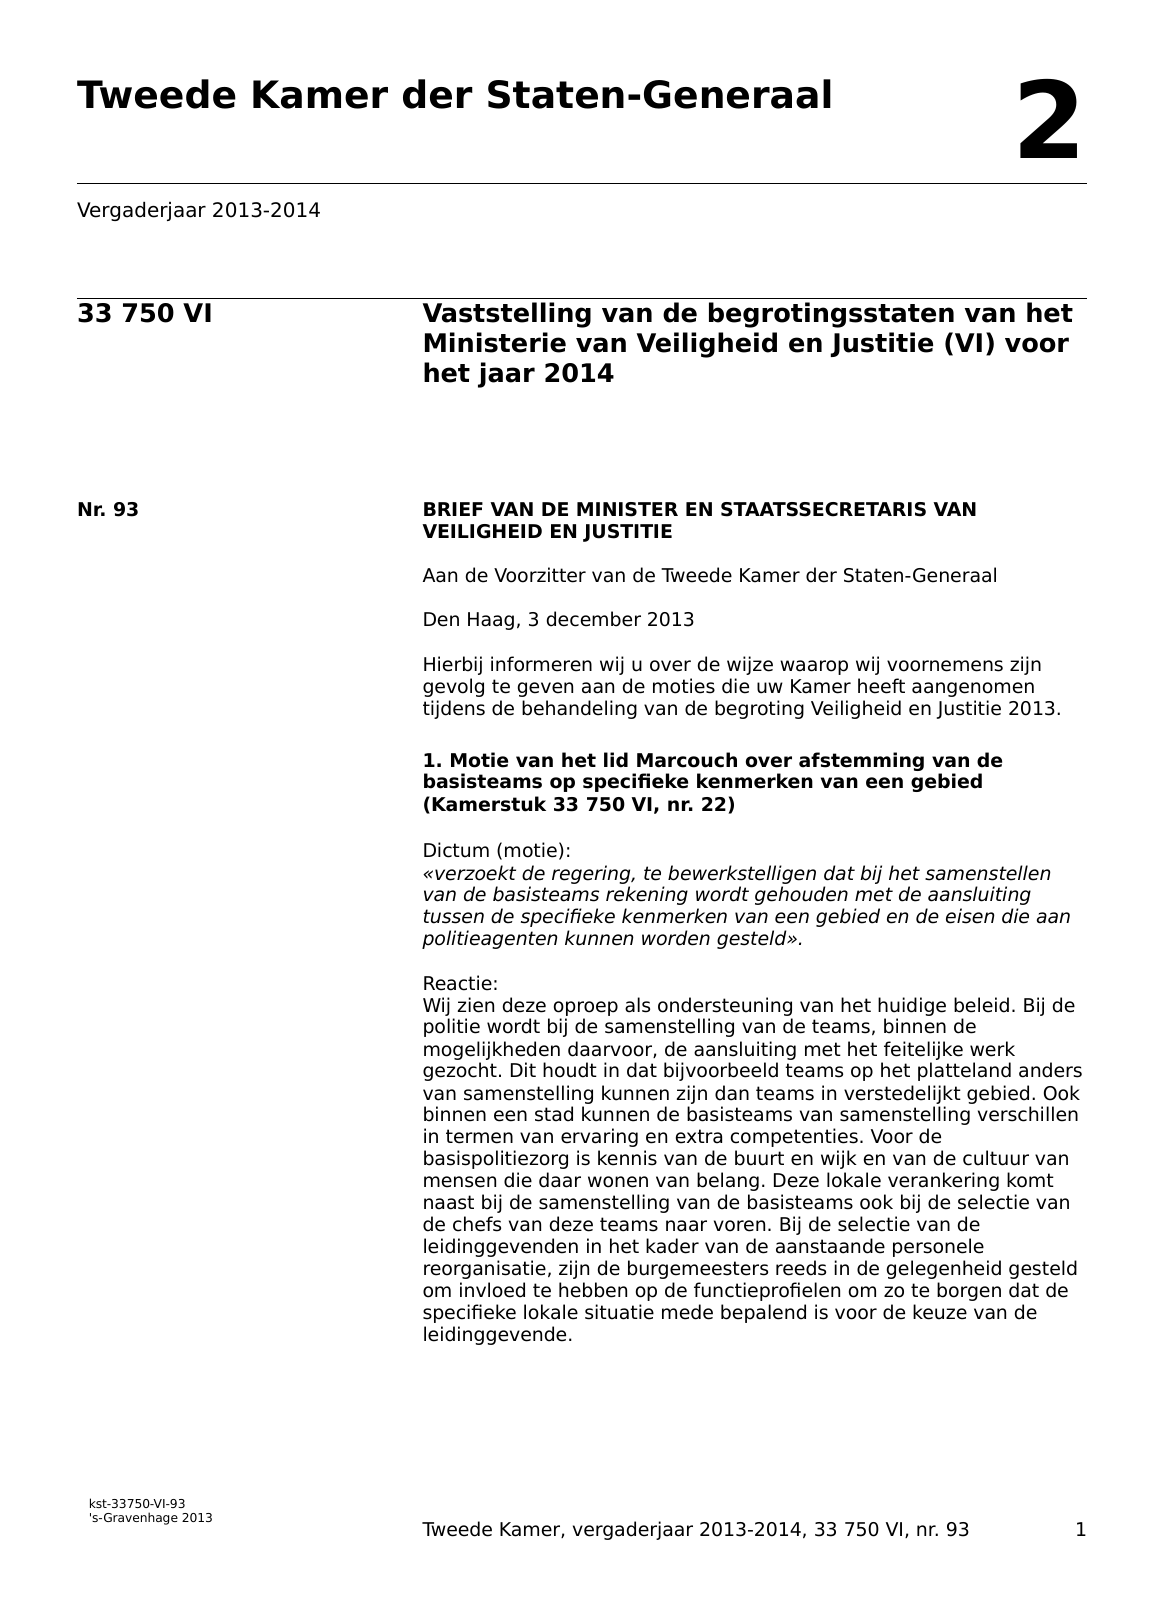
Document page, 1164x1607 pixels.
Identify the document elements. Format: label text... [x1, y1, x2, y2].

text Dictum (motie): [422, 840, 1087, 862]
text Den Haag, 3 december 2013 [422, 609, 1087, 631]
text Aan de Voorzitter van de Tweede Kamer der Staten-Generaal [422, 565, 1087, 587]
text kst-33750-VI-93 [88, 1497, 323, 1511]
subtitle 33 750 VI Vaststelling van de begrotingsstaten van het Ministerie van Veiligheid en Justitie (VI) voor het jaar 2014 [77, 299, 1087, 388]
table_cell Vergaderjaar 2013-2014 [77, 184, 1087, 298]
text «verzoekt de regering, te bewerkstelligen dat bij het samenstellen van de basisteams rekening wordt gehouden met de aansluiting tussen de specifieke kenmerken van een gebied en de eisen die aan politieagenten kunnen worden gesteld». [422, 862, 1087, 950]
text Hierbij informeren wij u over de wijze waarop wij voornemens zijn gevolg te geven aan de moties die uw Kamer heeft aangenomen tijdens de behandeling van de begroting Veiligheid en Justitie 2013. [422, 653, 1087, 719]
table_header Tweede Kamer der Staten-Generaal [77, 59, 886, 183]
text 's-Gravenhage 2013 [88, 1511, 323, 1525]
table_header 2 [886, 59, 1087, 183]
subtitle 1. Motie van het lid Marcouch over afstemming van de basisteams op specifieke kenmerken van een gebied (Kamerstuk 33 750 VI, nr. 22) [422, 749, 1087, 815]
text Reactie: [422, 972, 1087, 994]
text Wij zien deze oproep als ondersteuning van het huidige beleid. Bij de politie wordt bij de samenstelling van de teams, binnen de mogelijkheden daarvoor, de aansluiting met het feitelijke werk gezocht. Dit houdt in dat bijvoorbeeld teams op het platteland anders van samenstelling kunnen zijn dan teams in verstedelijkt gebied. Ook binnen een stad kunnen de basisteams van samenstelling verschillen in termen van ervaring en extra competenties. Voor de basispolitiezorg is kennis van de buurt en wijk en van de cultuur van mensen die daar wonen van belang. Deze lokale verankering komt naast bij de samenstelling van de basisteams ook bij de selectie van de chefs van deze teams naar voren. Bij de selectie van de leidinggevenden in het kader van de aanstaande personele reorganisatie, zijn de burgemeesters reeds in de gelegenheid gesteld om invloed te hebben op de functieprofielen om zo te borgen dat de specifieke lokale situatie mede bepalend is voor de keuze van de leidinggevende. [422, 994, 1087, 1346]
subtitle Nr. 93 BRIEF VAN DE MINISTER EN STAATSSECRETARIS VAN VEILIGHEID EN JUSTITIE [77, 499, 1087, 543]
